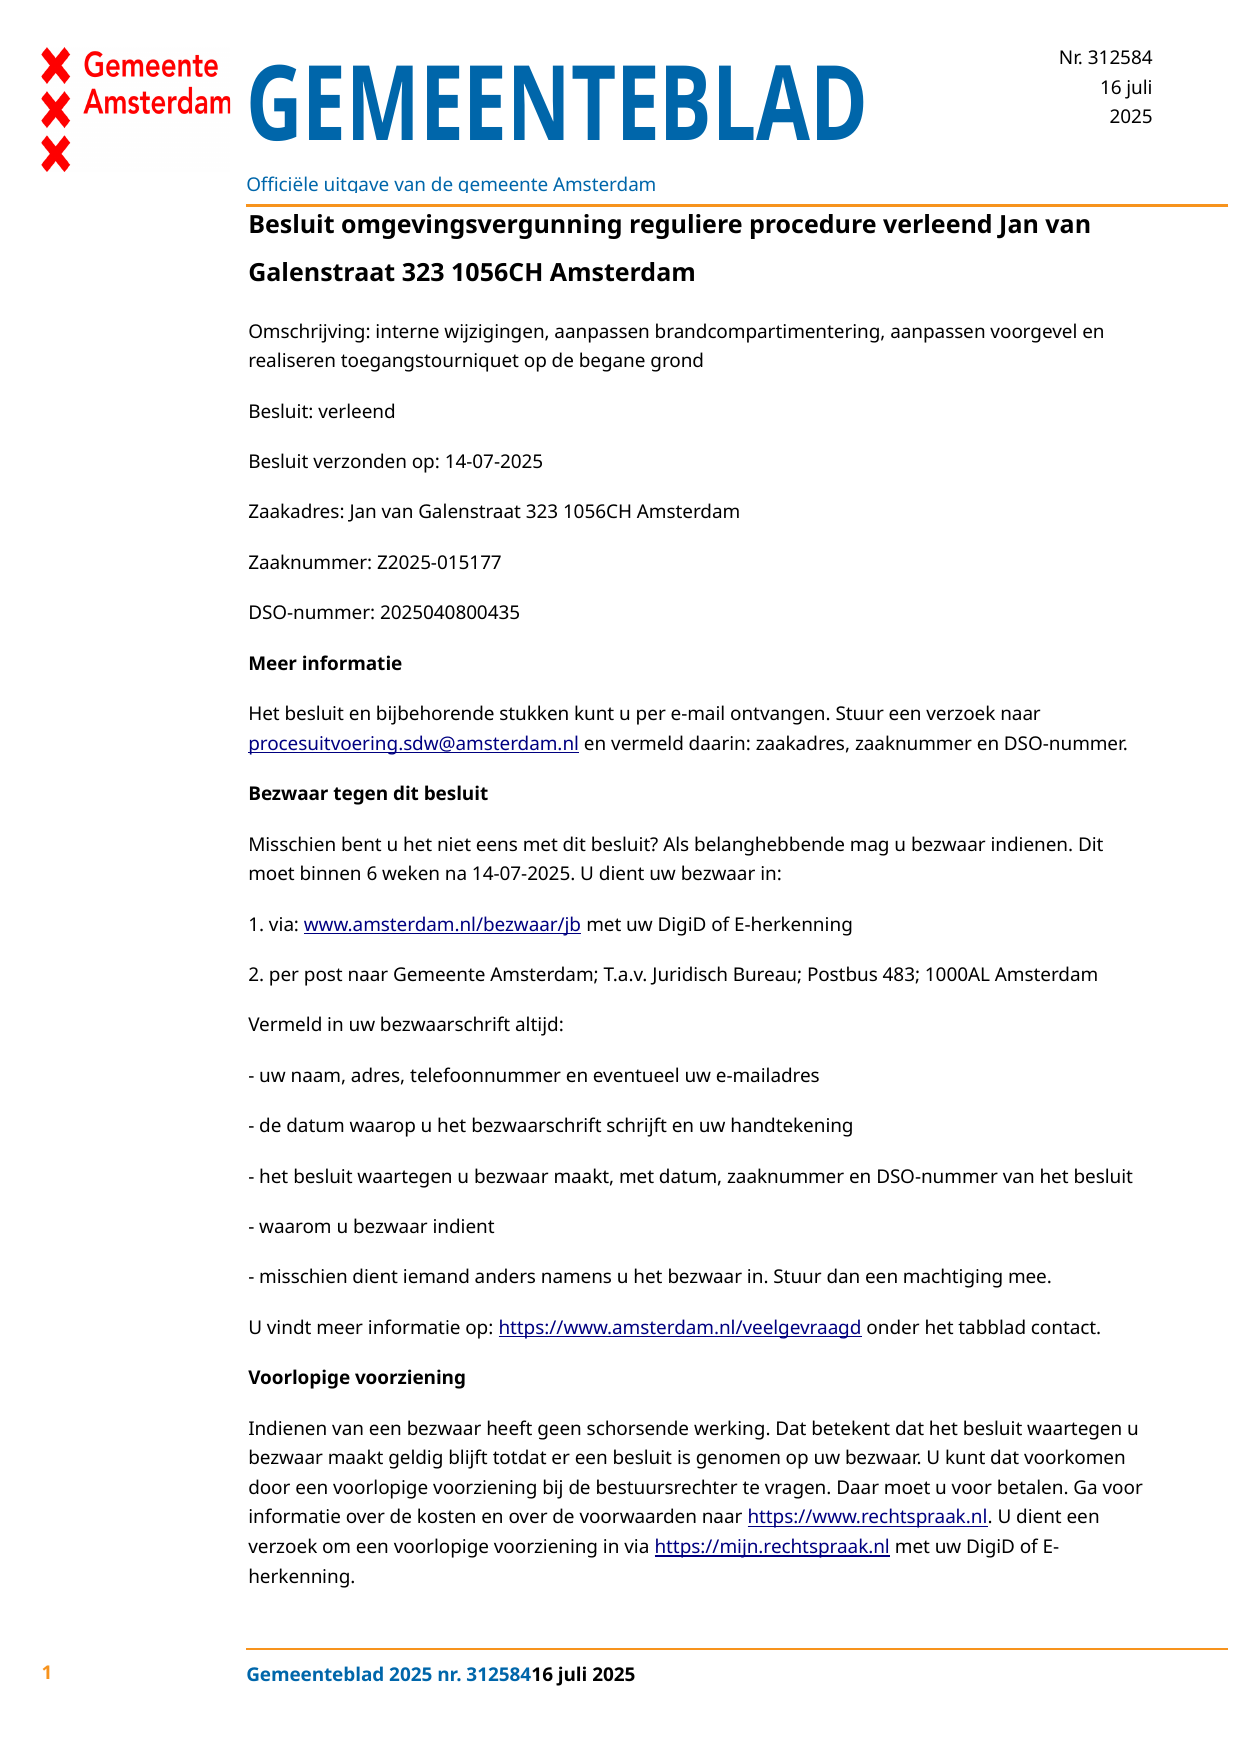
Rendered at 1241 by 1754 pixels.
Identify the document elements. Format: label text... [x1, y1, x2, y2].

picture [41, 47, 231, 172]
text DSO-nummer: 2025040800435 [248, 599, 1152, 625]
text Zaaknummer: Z2025-015177 [248, 549, 1152, 575]
text - waarom u bezwaar indient [248, 1213, 1152, 1239]
text U vindt meer informatie op: https://www.amsterdam.nl/veelgevraagd onder het tabblad contact. [248, 1314, 1152, 1340]
text Besluit verzonden op: 14-07-2025 [248, 448, 1152, 474]
text Meer informatie [248, 650, 1152, 676]
text Besluit omgevingsvergunning reguliere procedure verleend Jan van Galenstraat 323 1056CH Amsterdam [248, 207, 1152, 288]
text - uw naam, adres, telefoonnummer en eventueel uw e-mailadres [248, 1062, 1152, 1088]
text Zaakadres: Jan van Galenstraat 323 1056CH Amsterdam [248, 499, 1152, 524]
text - de datum waarop u het bezwaarschrift schrijft en uw handtekening [248, 1112, 1152, 1138]
text Het besluit en bijbehorende stukken kunt u per e-mail ontvangen. Stuur een verzoek naar procesuitvoering.sdw@amsterdam.nl en vermeld daarin: zaakadres, zaaknummer en DSO-nummer. [248, 700, 1152, 756]
text Vermeld in uw bezwaarschrift altijd: [248, 1012, 1152, 1037]
text - het besluit waartegen u bezwaar maakt, met datum, zaaknummer en DSO-nummer van het besluit [248, 1163, 1152, 1189]
text Omschrijving: interne wijzigingen, aanpassen brandcompartimentering, aanpassen voorgevel en realiseren toegangstourniquet op de begane grond [248, 318, 1152, 373]
text Bezwaar tegen dit besluit [248, 780, 1152, 806]
text Misschien bent u het niet eens met dit besluit? Als belanghebbende mag u bezwaar indienen. Dit moet binnen 6 weken na 14-07-2025. U dient uw bezwaar in: [248, 831, 1152, 886]
text 2. per post naar Gemeente Amsterdam; T.a.v. Juridisch Bureau; Postbus 483; 1000AL Amsterdam [248, 961, 1152, 987]
text 1. via: www.amsterdam.nl/bezwaar/jb met uw DigiD of E-herkenning [248, 911, 1152, 937]
text Besluit: verleend [248, 398, 1152, 424]
text Voorlopige voorziening [248, 1364, 1152, 1390]
text - misschien dient iemand anders namens u het bezwaar in. Stuur dan een machtiging mee. [248, 1264, 1152, 1289]
text Indienen van een bezwaar heeft geen schorsende werking. Dat betekent dat het besluit waartegen u bezwaar maakt geldig blijft totdat er een besluit is genomen op uw bezwaar. U kunt dat voorkomen door een voorlopige voorziening bij de bestuursrechter te vragen. Daar moet u voor betalen. Ga voor informatie over de kosten en over de voorwaarden naar https://www.rechtspraak.nl. U dient een verzoek om een voorlopige voorziening in via https://mijn.rechtspraak.nl met uw DigiD of E-herkenning. [248, 1415, 1152, 1589]
